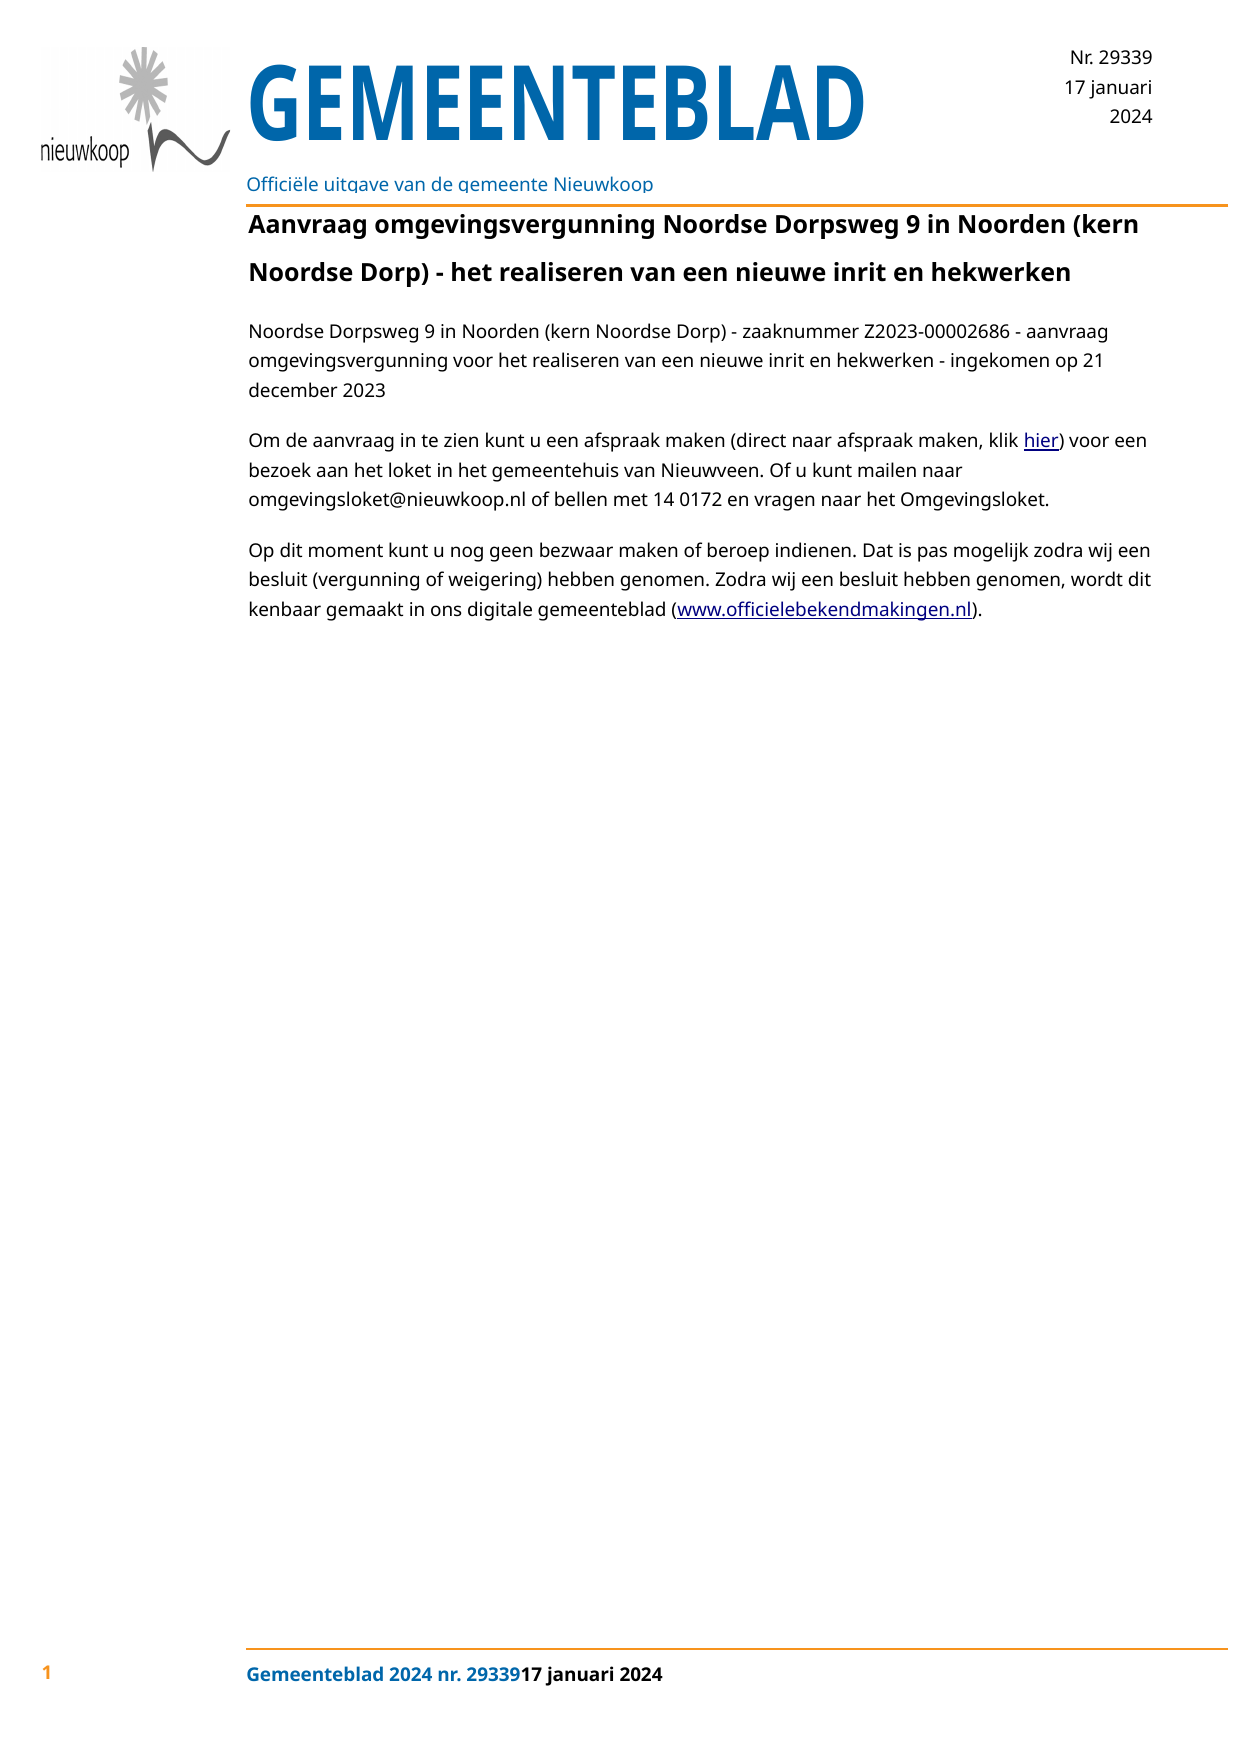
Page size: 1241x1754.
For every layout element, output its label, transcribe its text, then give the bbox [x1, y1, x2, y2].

picture [41, 47, 231, 172]
text Noordse Dorpsweg 9 in Noorden (kern Noordse Dorp) - zaaknummer Z2023-00002686 - aanvraag omgevingsvergunning voor het realiseren van een nieuwe inrit en hekwerken - ingekomen op 21 december 2023 [248, 318, 1152, 403]
text Aanvraag omgevingsvergunning Noordse Dorpsweg 9 in Noorden (kern Noordse Dorp) - het realiseren van een nieuwe inrit en hekwerken [248, 207, 1152, 288]
text Om de aanvraag in te zien kunt u een afspraak maken (direct naar afspraak maken, klik hier) voor een bezoek aan het loket in het gemeentehuis van Nieuwveen. Of u kunt mailen naar omgevingsloket@nieuwkoop.nl of bellen met 14 0172 en vragen naar het Omgevingsloket. [248, 427, 1152, 512]
text Op dit moment kunt u nog geen bezwaar maken of beroep indienen. Dat is pas mogelijk zodra wij een besluit (vergunning of weigering) hebben genomen. Zodra wij een besluit hebben genomen, wordt dit kenbaar gemaakt in ons digitale gemeenteblad (www.officielebekendmakingen.nl). [248, 537, 1152, 622]
